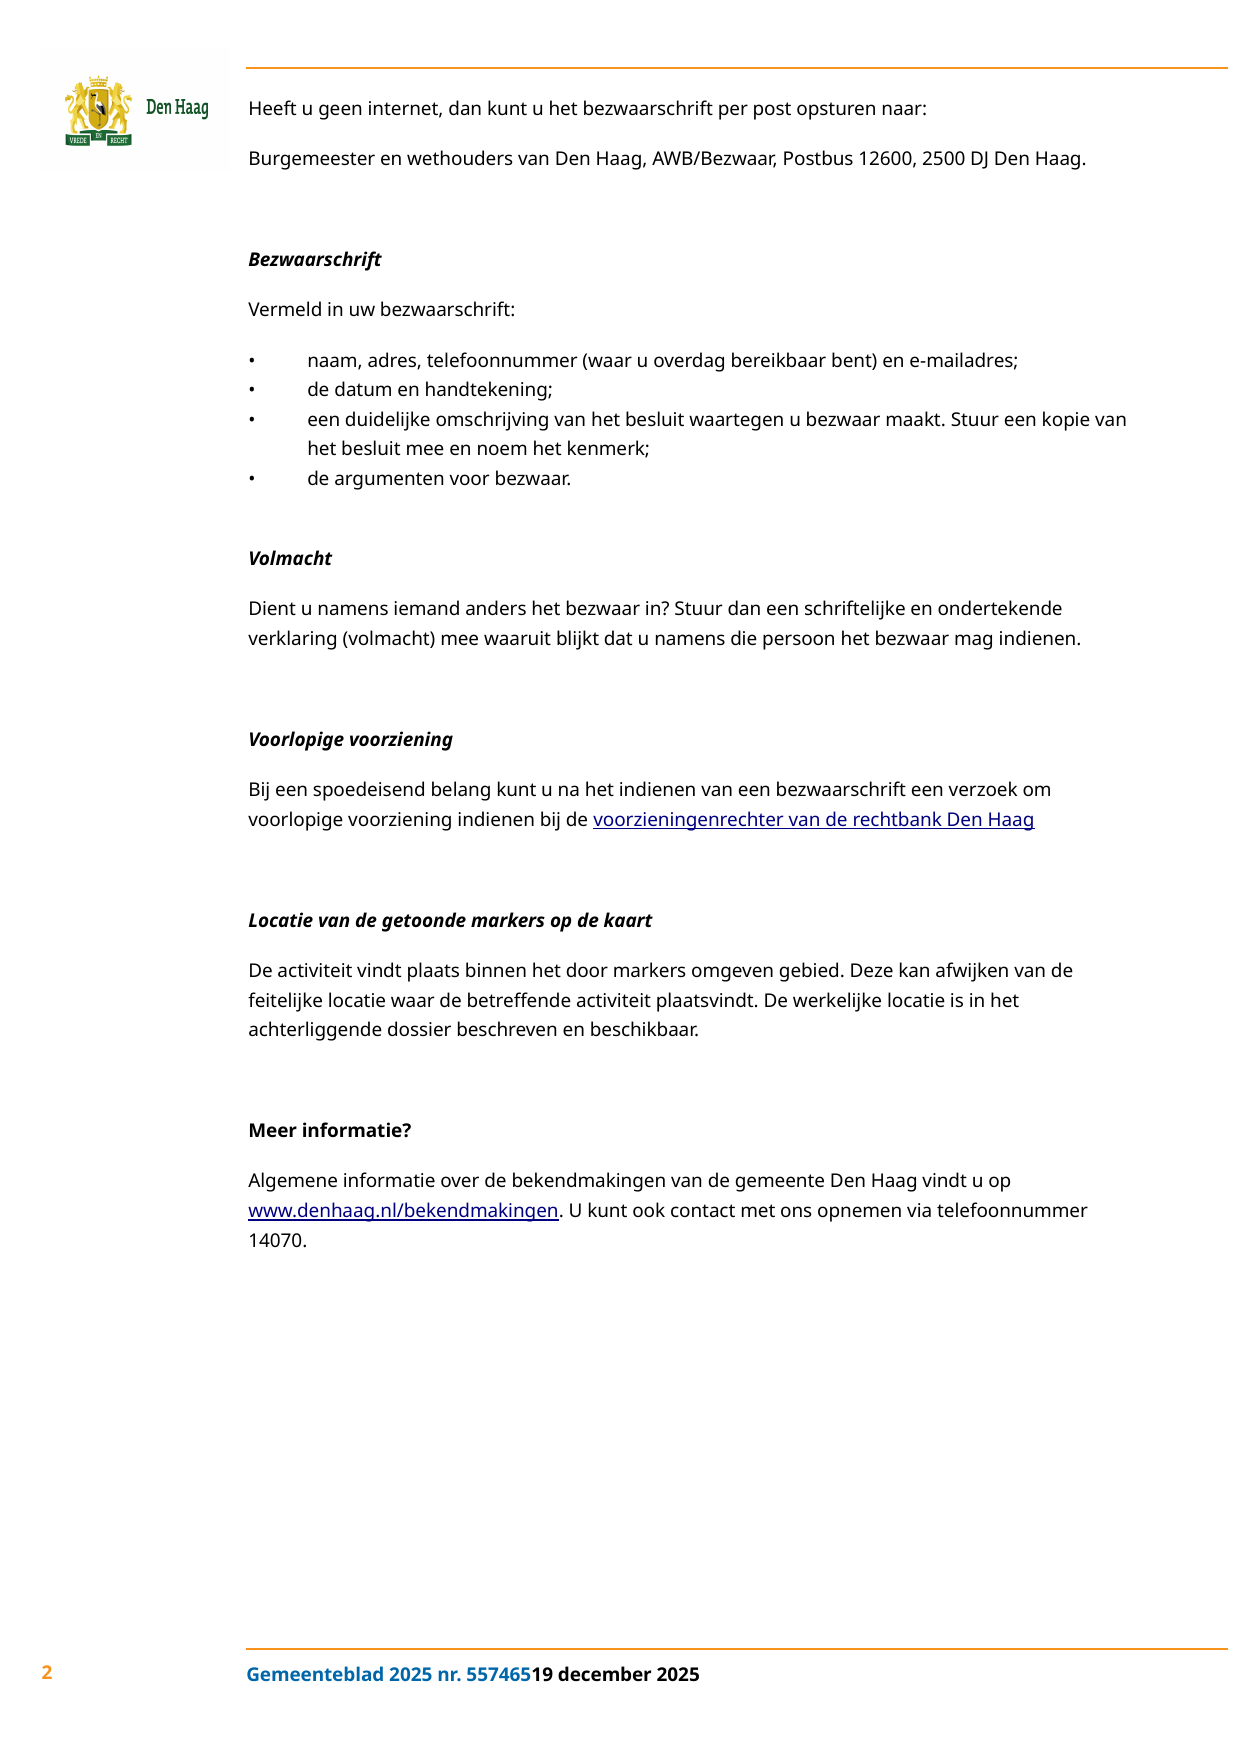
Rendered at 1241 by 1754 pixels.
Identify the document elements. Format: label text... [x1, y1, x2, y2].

text Voorlopige voorziening [248, 726, 1152, 752]
text Volmacht [248, 545, 1152, 571]
text Dient u namens iemand anders het bezwaar in? Stuur dan een schriftelijke en ondertekende verklaring (volmacht) mee waaruit blijkt dat u namens die persoon het bezwaar mag indienen. [248, 596, 1152, 651]
text De activiteit vindt plaats binnen het door markers omgeven gebied. Deze kan afwijken van de feitelijke locatie waar de betreffende activiteit plaatsvindt. De werkelijke locatie is in het achterliggende dossier beschreven en beschikbaar. [248, 957, 1152, 1042]
text Bij een spoedeisend belang kunt u na het indienen van een bezwaarschrift een verzoek om voorlopige voorziening indienen bij de voorzieningenrechter van de rechtbank Den Haag [248, 776, 1152, 832]
list een duidelijke omschrijving van het besluit waartegen u bezwaar maakt. Stuur een kopie van het besluit mee en noem het kenmerk; [248, 406, 1152, 461]
text Algemene informatie over de bekendmakingen van de gemeente Den Haag vindt u op www.denhaag.nl/bekendmakingen. U kunt ook contact met ons opnemen via telefoonnummer 14070. [248, 1168, 1152, 1253]
list de datum en handtekening; [248, 376, 1152, 402]
text Bezwaarschrift [248, 246, 1152, 272]
list de argumenten voor bezwaar. [248, 465, 1152, 491]
list naam, adres, telefoonnummer (waar u overdag bereikbaar bent) en e-mailadres; [248, 347, 1152, 373]
text Vermeld in uw bezwaarschrift: [248, 296, 1152, 322]
text Heeft u geen internet, dan kunt u het bezwaarschrift per post opsturen naar: [248, 95, 1152, 121]
text Locatie van de getoonde markers op de kaart [248, 907, 1152, 933]
text Burgemeester en wethouders van Den Haag, AWB/Bezwaar, Postbus 12600, 2500 DJ Den Haag. [248, 145, 1152, 171]
picture [41, 47, 231, 172]
text Meer informatie? [248, 1117, 1152, 1143]
